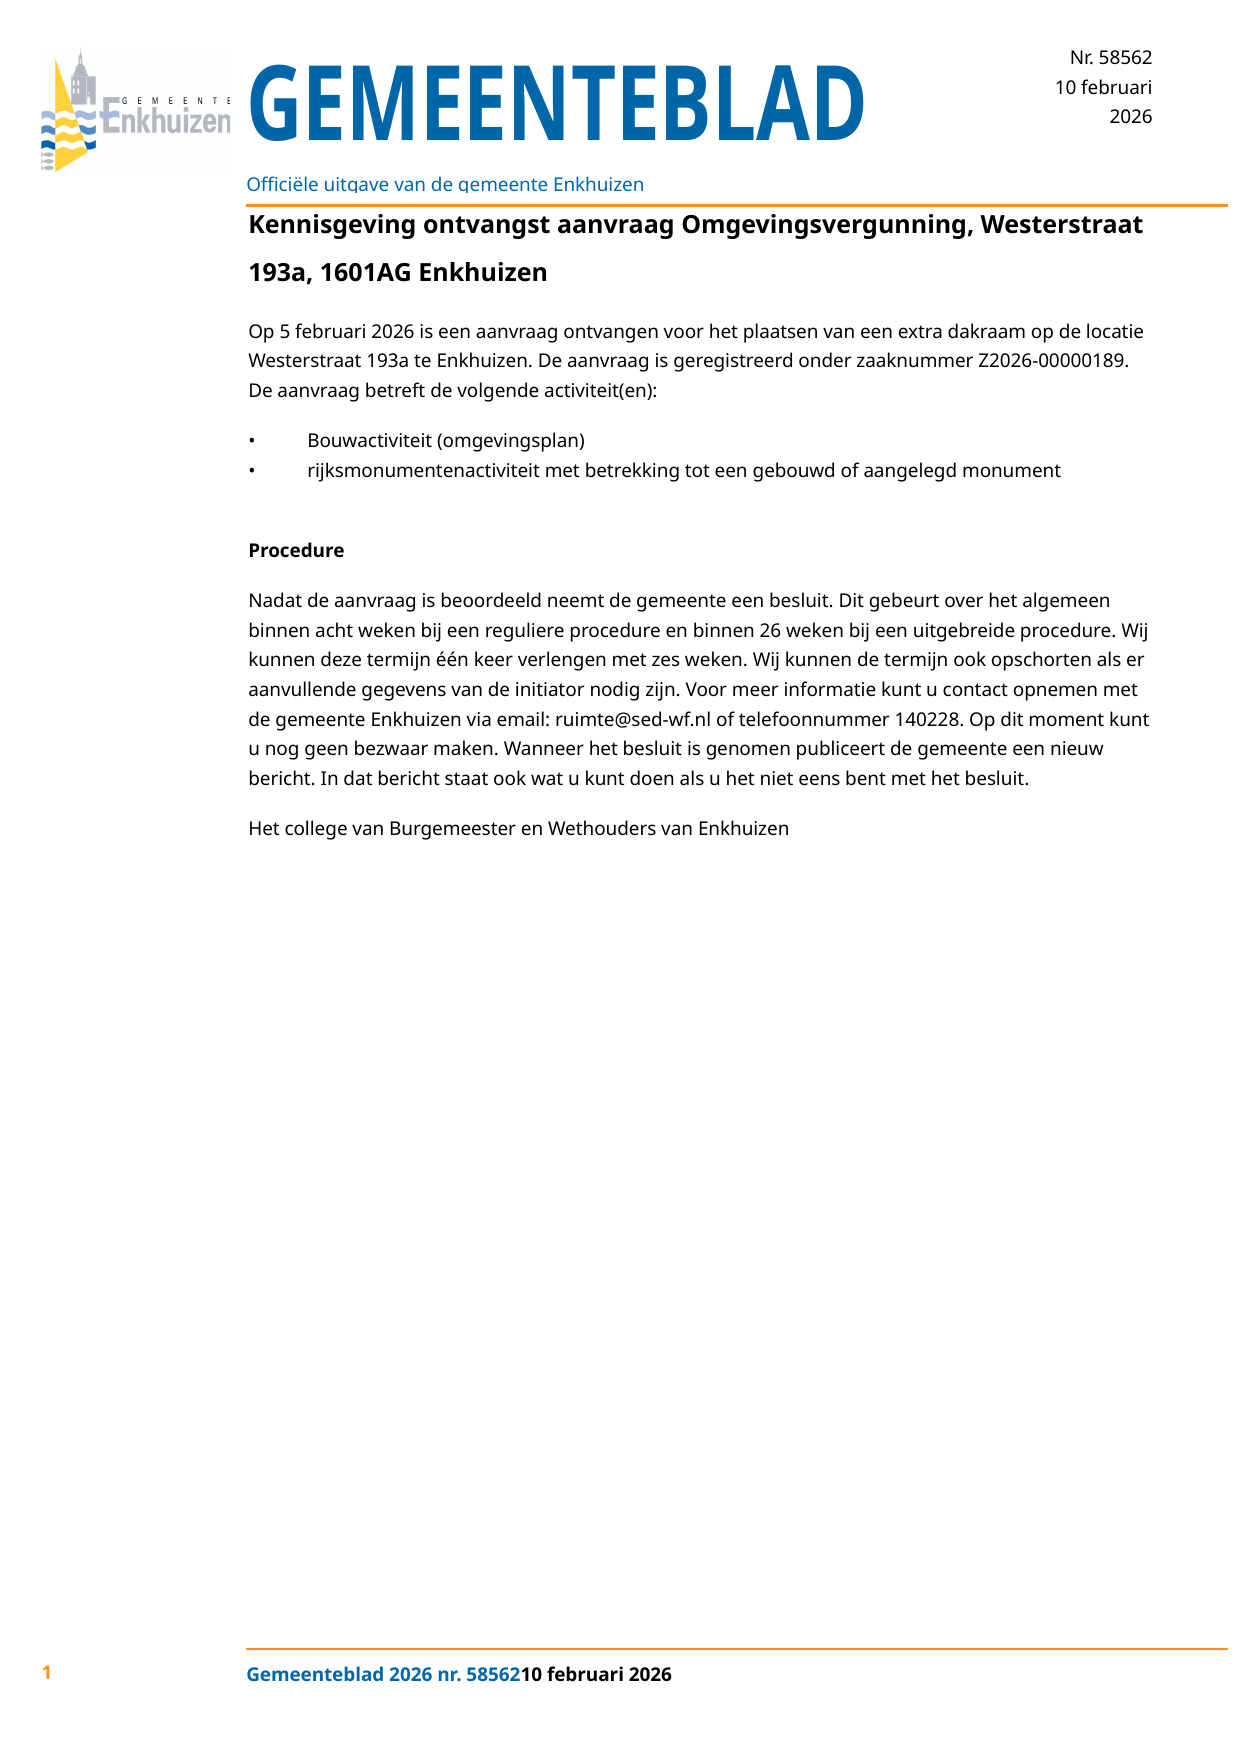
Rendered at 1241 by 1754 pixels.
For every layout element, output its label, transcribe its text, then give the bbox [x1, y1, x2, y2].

text Procedure [248, 537, 1152, 563]
text Op 5 februari 2026 is een aanvraag ontvangen voor het plaatsen van een extra dakraam op de locatie Westerstraat 193a te Enkhuizen. De aanvraag is geregistreerd onder zaaknummer Z2026-00000189. De aanvraag betreft de volgende activiteit(en): [248, 318, 1152, 403]
text Nadat de aanvraag is beoordeeld neemt de gemeente een besluit. Dit gebeurt over het algemeen binnen acht weken bij een reguliere procedure en binnen 26 weken bij een uitgebreide procedure. Wij kunnen deze termijn één keer verlengen met zes weken. Wij kunnen de termijn ook opschorten als er aanvullende gegevens van de initiator nodig zijn. Voor meer informatie kunt u contact opnemen met de gemeente Enkhuizen via email: ruimte@sed-wf.nl of telefoonnummer 140228. Op dit moment kunt u nog geen bezwaar maken. Wanneer het besluit is genomen publiceert de gemeente een nieuw bericht. In dat bericht staat ook wat u kunt doen als u het niet eens bent met het besluit. [248, 587, 1152, 791]
text Kennisgeving ontvangst aanvraag Omgevingsvergunning, Westerstraat 193a, 1601AG Enkhuizen [248, 207, 1152, 288]
text Het college van Burgemeester en Wethouders van Enkhuizen [248, 815, 1152, 841]
picture [41, 47, 231, 172]
list Bouwactiviteit (omgevingsplan) [248, 427, 1152, 453]
list rijksmonumentenactiviteit met betrekking tot een gebouwd of aangelegd monument [248, 457, 1152, 483]
